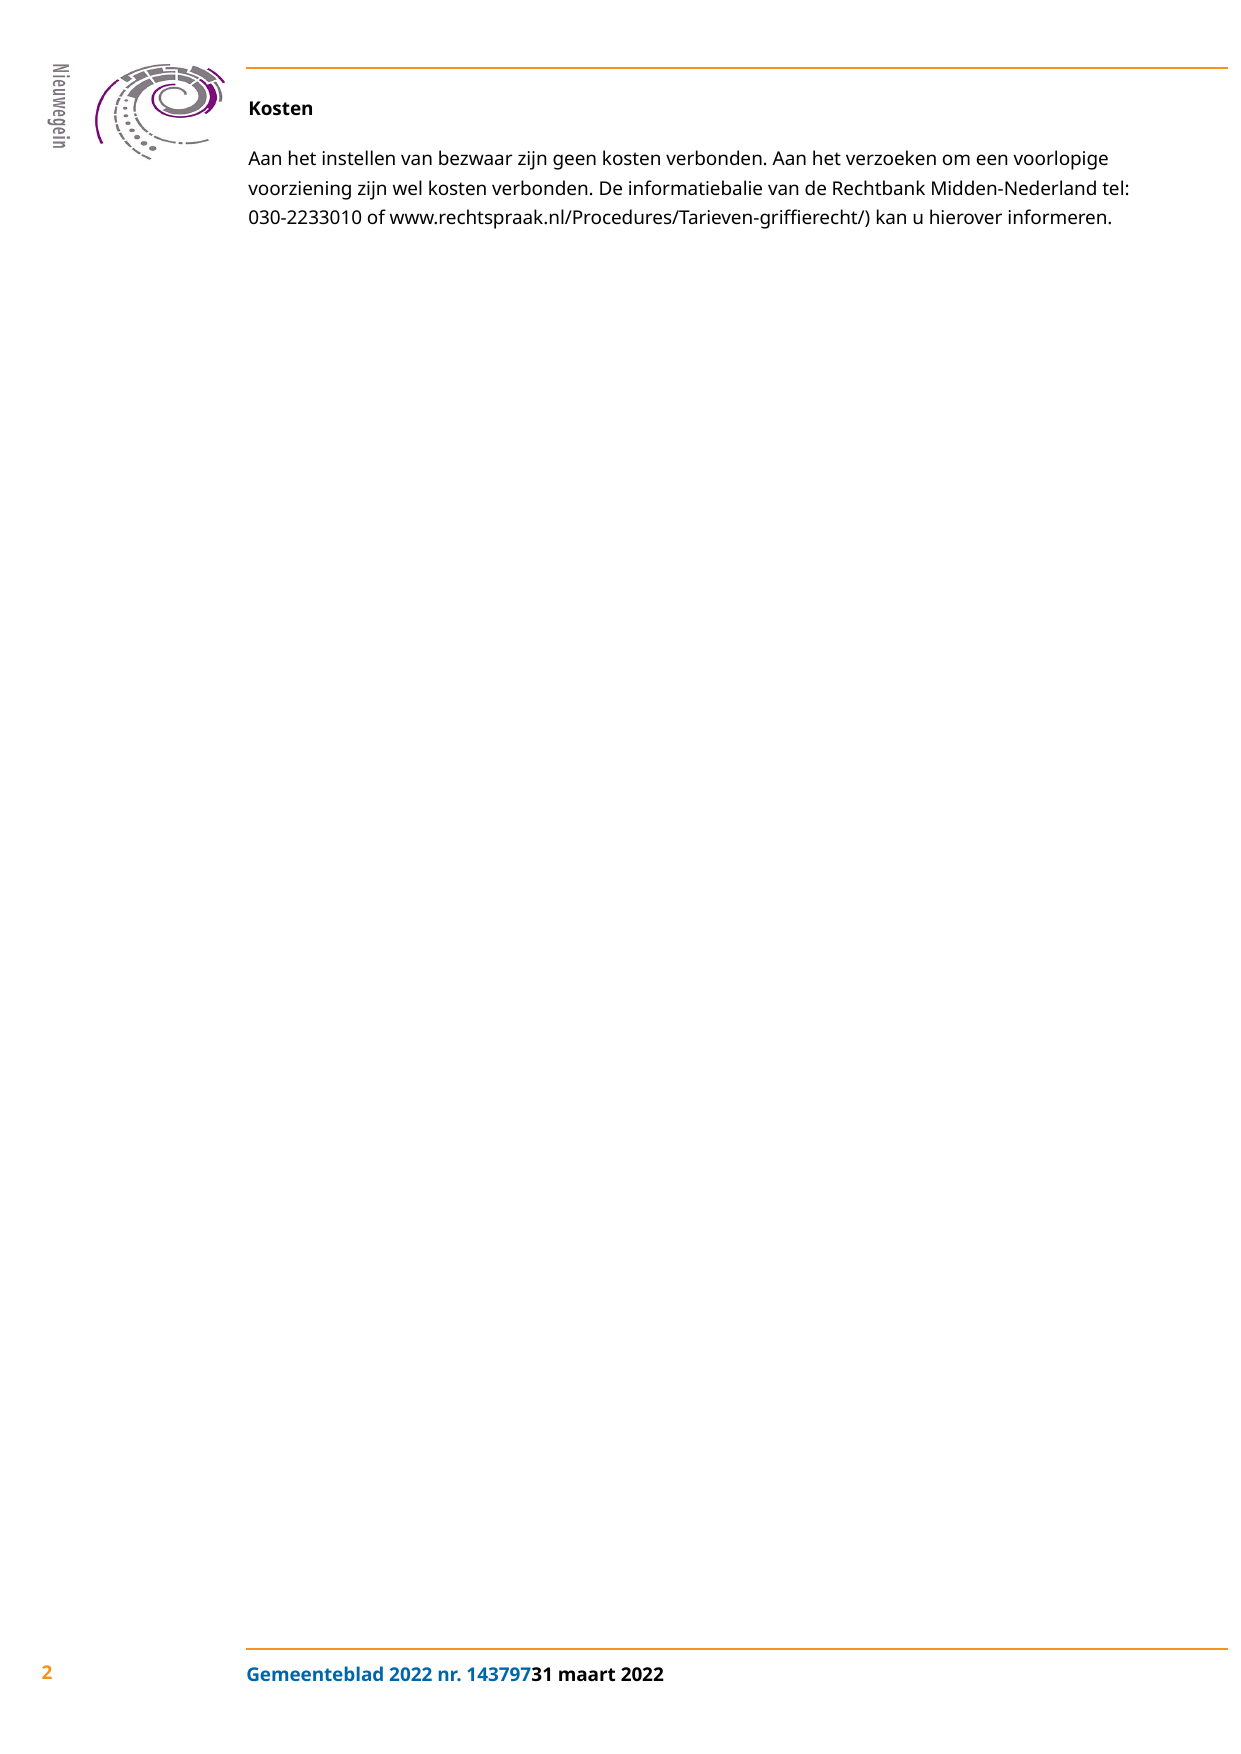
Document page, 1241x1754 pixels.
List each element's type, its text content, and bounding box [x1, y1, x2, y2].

text Kosten [248, 95, 1152, 121]
text Aan het instellen van bezwaar zijn geen kosten verbonden. Aan het verzoeken om een voorlopige voorziening zijn wel kosten verbonden. De informatiebalie van de Rechtbank Midden-Nederland tel: 030-2233010 of www.rechtspraak.nl/Procedures/Tarieven-griffierecht/) kan u hierover informeren. [248, 145, 1152, 230]
picture [41, 47, 231, 172]
